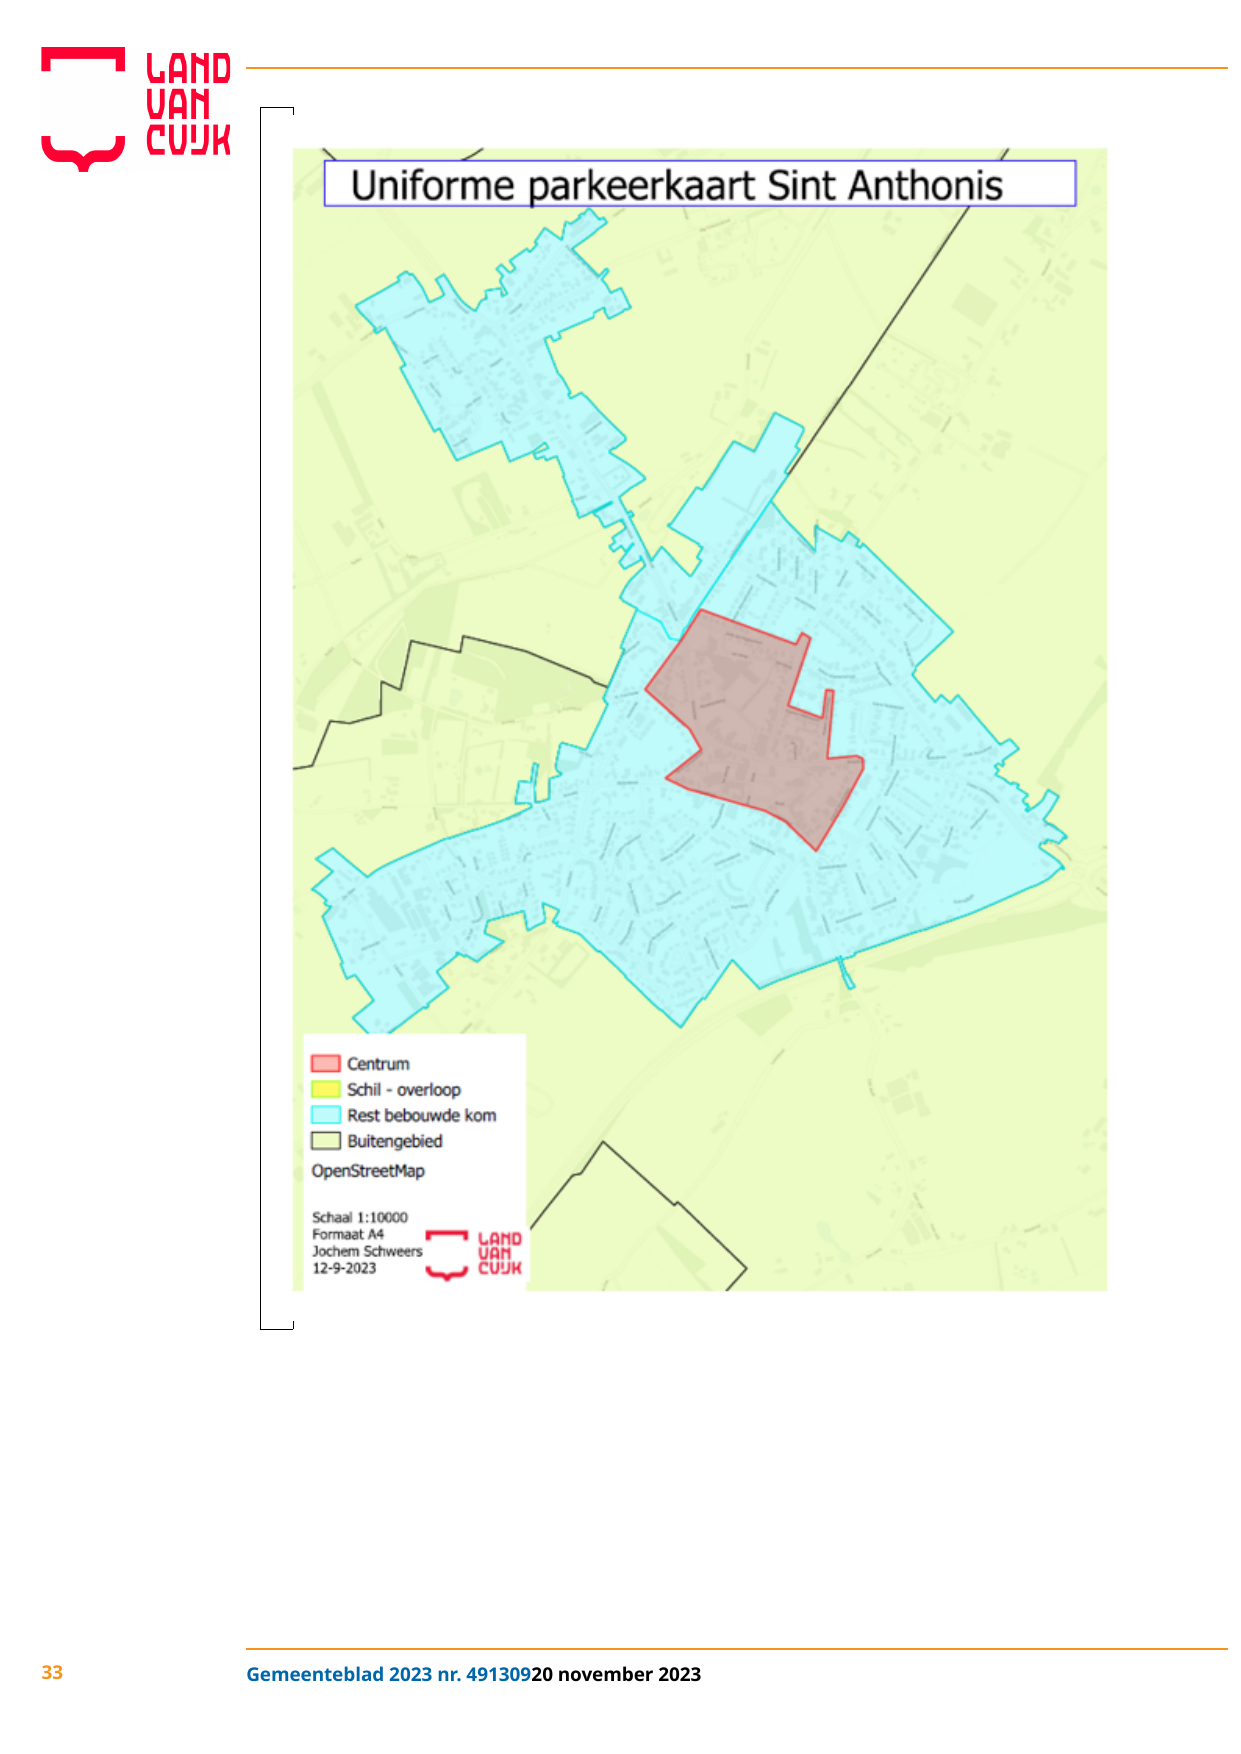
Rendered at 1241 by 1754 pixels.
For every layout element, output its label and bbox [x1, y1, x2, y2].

picture [41, 47, 231, 172]
picture [268, 115, 1173, 1321]
